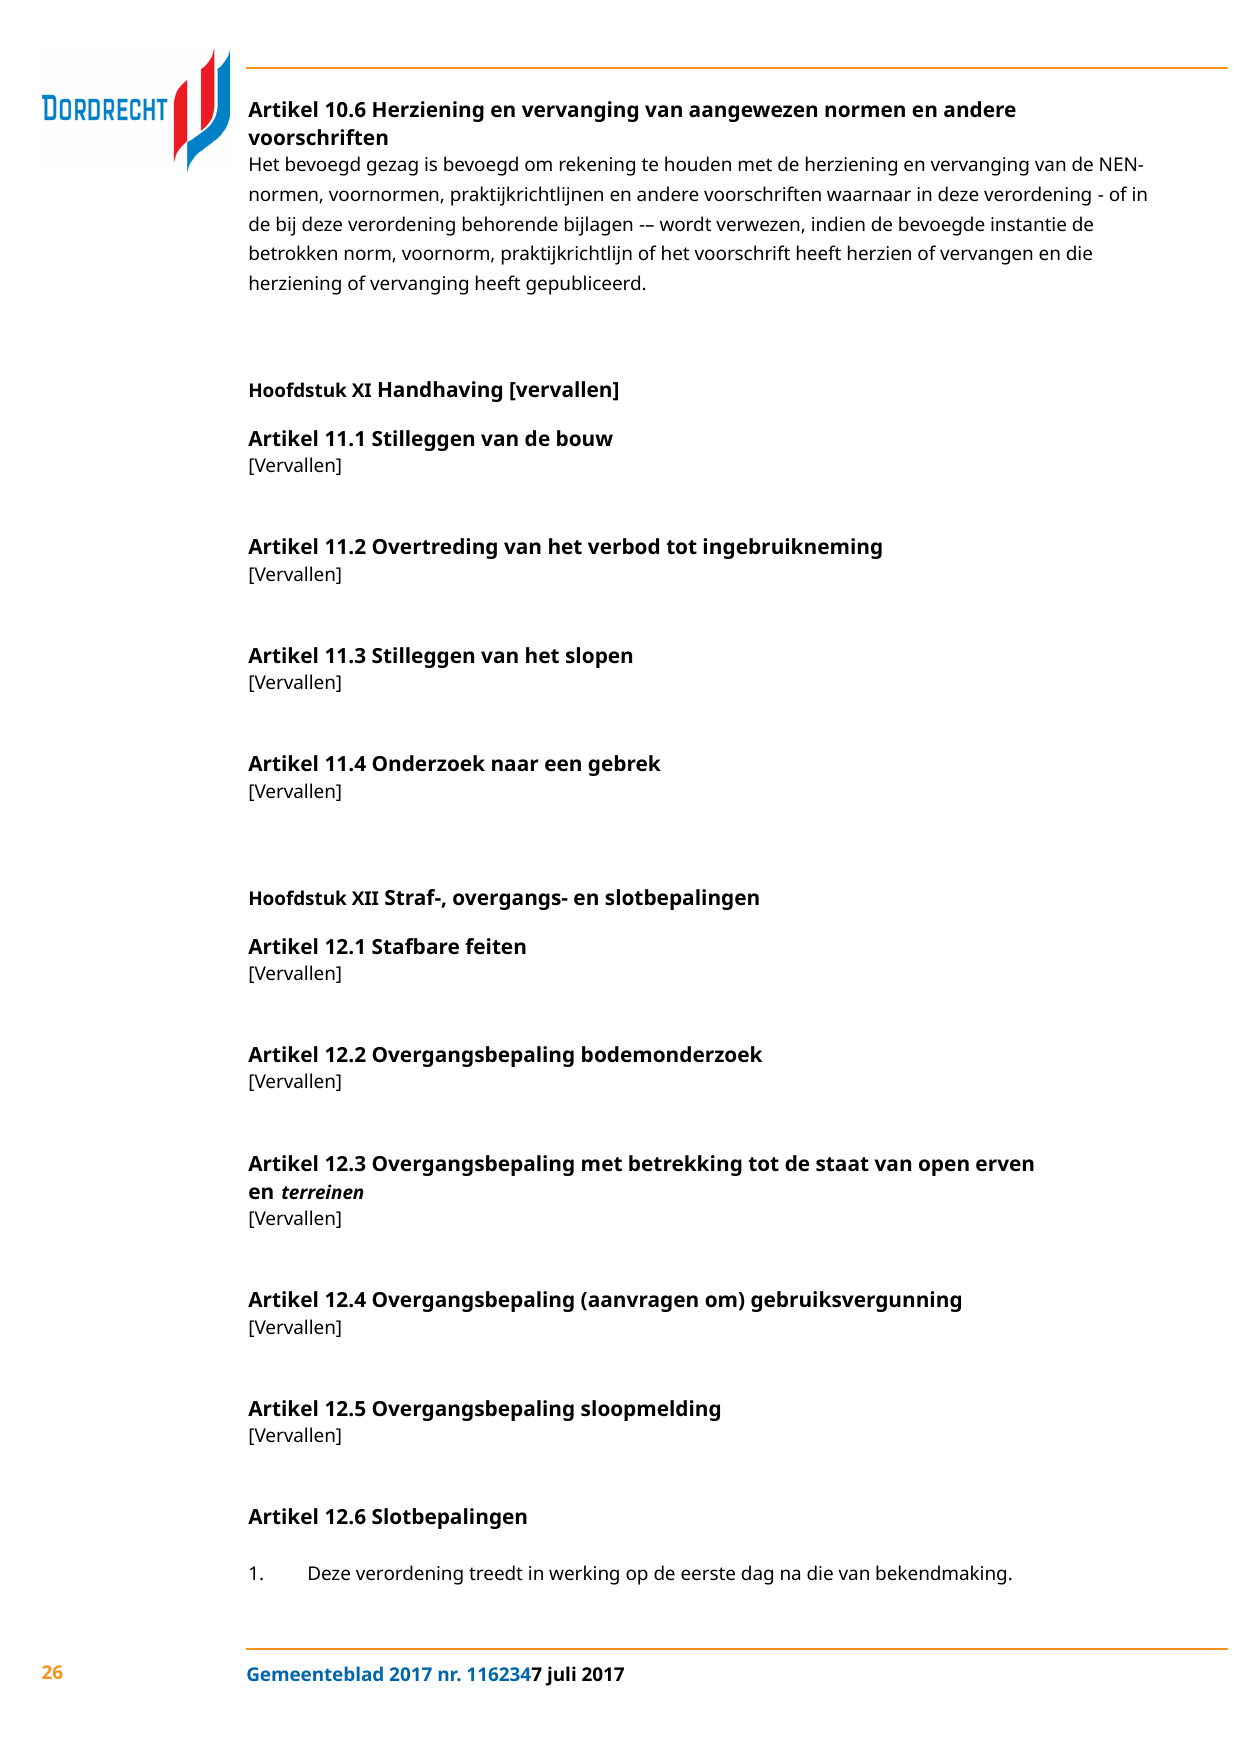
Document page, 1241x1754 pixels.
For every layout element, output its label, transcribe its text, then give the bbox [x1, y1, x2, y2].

text [Vervallen] [248, 1422, 1152, 1448]
text [Vervallen] [248, 960, 1152, 986]
text Artikel 12.5 Overgangsbepaling sloopmelding [248, 1394, 1152, 1422]
picture [41, 47, 231, 172]
text Artikel 11.2 Overtreding van het verbod tot ingebruikneming [248, 532, 1152, 561]
text Hoofdstuk XII Straf-, overgangs- en slotbepalingen [248, 883, 1152, 911]
text Artikel 12.6 Slotbepalingen [248, 1502, 1152, 1531]
text Artikel 12.4 Overgangsbepaling (aanvragen om) gebruiksvergunning [248, 1286, 1152, 1314]
text Artikel 12.3 Overgangsbepaling met betrekking tot de staat van open erven en terreinen [248, 1149, 1152, 1206]
text [Vervallen] [248, 561, 1152, 587]
text [Vervallen] [248, 452, 1152, 478]
text [Vervallen] [248, 778, 1152, 803]
text Artikel 11.4 Onderzoek naar een gebrek [248, 749, 1152, 778]
text [Vervallen] [248, 1069, 1152, 1094]
text Artikel 11.3 Stilleggen van het slopen [248, 641, 1152, 669]
text Artikel 12.1 Stafbare feiten [248, 932, 1152, 960]
text Artikel 12.2 Overgangsbepaling bodemonderzoek [248, 1040, 1152, 1069]
text [Vervallen] [248, 1206, 1152, 1231]
text Hoofdstuk XI Handhaving [vervallen] [248, 375, 1152, 403]
text Artikel 10.6 Herziening en vervanging van aangewezen normen en andere voorschriften [248, 95, 1152, 152]
text Artikel 11.1 Stilleggen van de bouw [248, 424, 1152, 452]
text [Vervallen] [248, 669, 1152, 695]
list Deze verordening treedt in werking op de eerste dag na die van bekendmaking. [248, 1561, 1152, 1586]
text [Vervallen] [248, 1314, 1152, 1340]
text Het bevoegd gezag is bevoegd om rekening te houden met de herziening en vervanging van de NEN-normen, voornormen, praktijkrichtlijnen en andere voorschriften waarnaar in deze verordening ‑ of in de bij deze verordening behorende bijlagen ‑– wordt verwezen, indien de bevoegde instantie de betrokken norm, voornorm, praktijkrichtlijn of het voorschrift heeft herzien of vervangen en die herziening of vervanging heeft gepubliceerd. [248, 152, 1152, 296]
